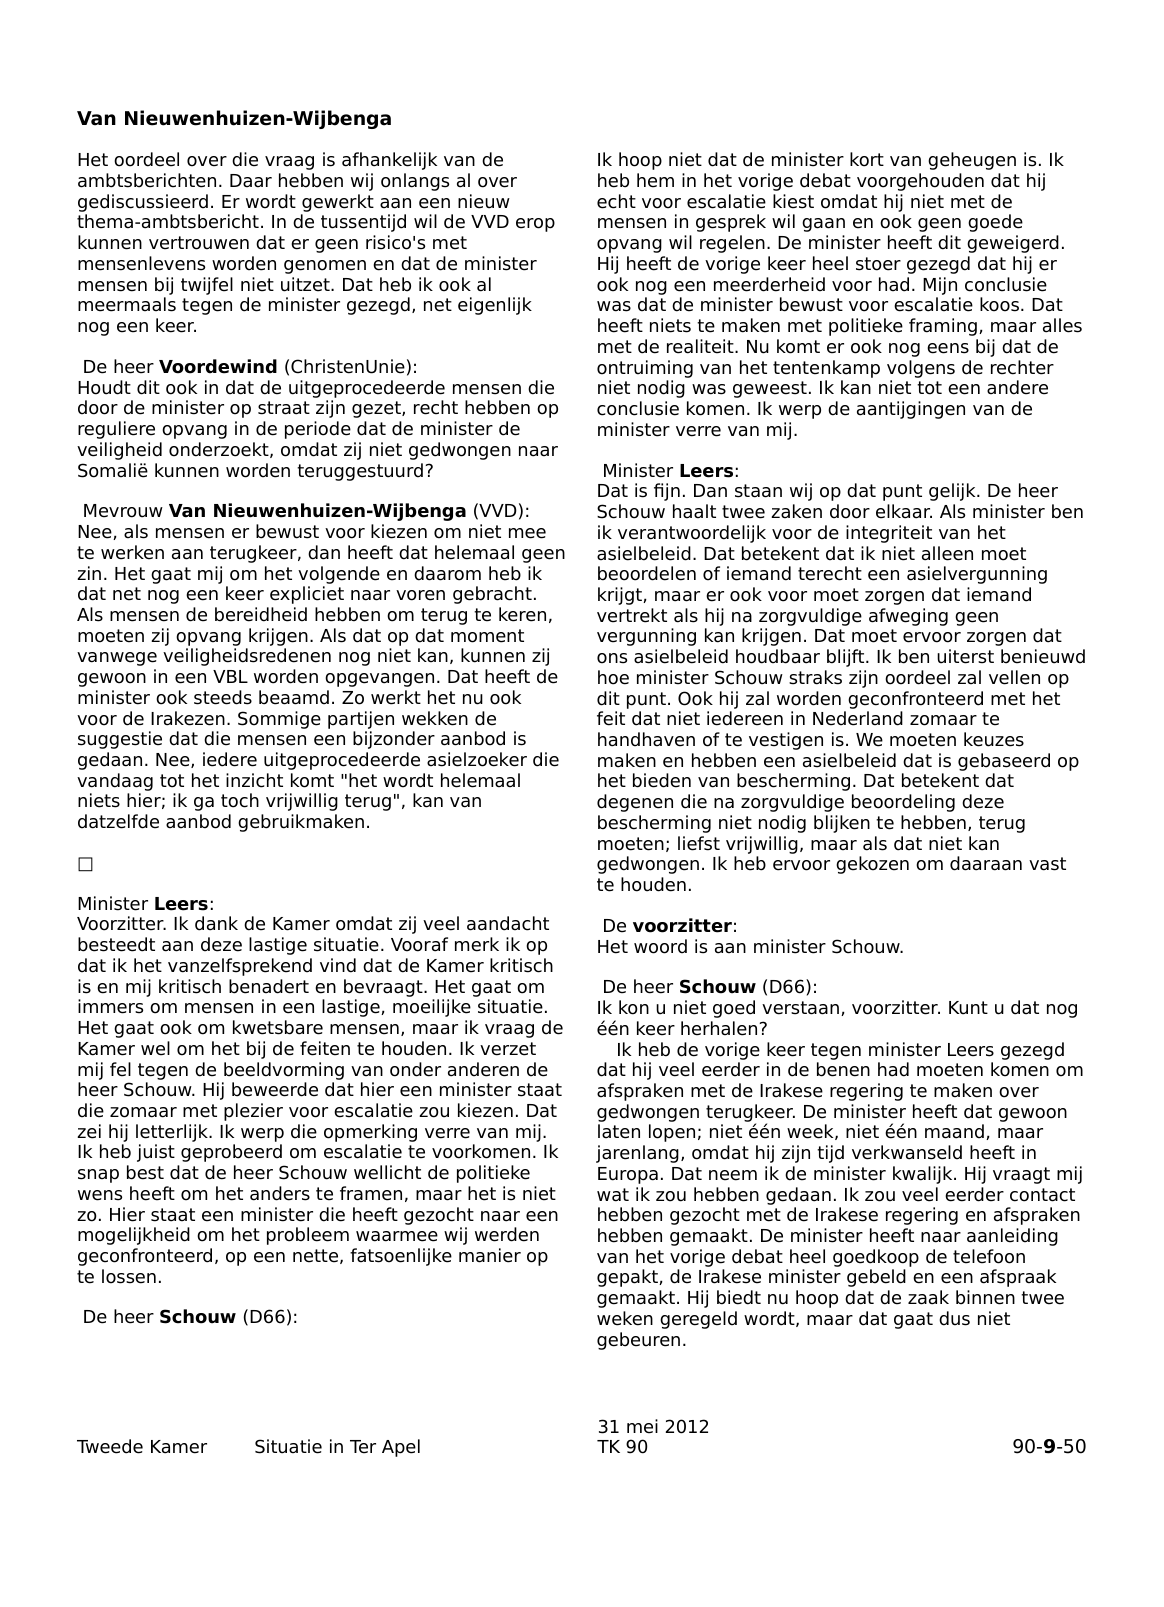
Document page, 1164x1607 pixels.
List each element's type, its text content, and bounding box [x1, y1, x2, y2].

text De heer Schouw (D66): [77, 1307, 567, 1328]
text Ik kon u niet goed verstaan, voorzitter. Kunt u dat nog één keer herhalen? [596, 998, 1087, 1039]
text Het woord is aan minister Schouw. [596, 936, 1087, 957]
text Ik hoop niet dat de minister kort van geheugen is. Ik heb hem in het vorige debat voorgehouden dat hij echt voor escalatie kiest omdat hij niet met de mensen in gesprek wil gaan en ook geen goede opvang wil regelen. De minister heeft dit geweigerd. Hij heeft de vorige keer heel stoer gezegd dat hij er ook nog een meerderheid voor had. Mijn conclusie was dat de minister bewust voor escalatie koos. Dat heeft niets te maken met politieke framing, maar alles met de realiteit. Nu komt er ook nog eens bij dat de ontruiming van het tentenkamp volgens de rechter niet nodig was geweest. Ik kan niet tot een andere conclusie komen. Ik werp de aantijgingen van de minister verre van mij. [596, 150, 1087, 440]
text Voorzitter. Ik dank de Kamer omdat zij veel aandacht besteedt aan deze lastige situatie. Vooraf merk ik op dat ik het vanzelfsprekend vind dat de Kamer kritisch is en mij kritisch benadert en bevraagt. Het gaat om immers om mensen in een lastige, moeilijke situatie. Het gaat ook om kwetsbare mensen, maar ik vraag de Kamer wel om het bij de feiten te houden. Ik verzet mij fel tegen de beeldvorming van onder anderen de heer Schouw. Hij beweerde dat hier een minister staat die zomaar met plezier voor escalatie zou kiezen. Dat zei hij letterlijk. Ik werp die opmerking verre van mij. Ik heb juist geprobeerd om escalatie te voorkomen. Ik snap best dat de heer Schouw wellicht de politieke wens heeft om het anders te framen, maar het is niet zo. Hier staat een minister die heeft gezocht naar een mogelijkheid om het probleem waarmee wij werden geconfronteerd, op een nette, fatsoenlijke manier op te lossen. [77, 914, 567, 1287]
text Dat is fijn. Dan staan wij op dat punt gelijk. De heer Schouw haalt twee zaken door elkaar. Als minister ben ik verantwoordelijk voor de integriteit van het asielbeleid. Dat betekent dat ik niet alleen moet beoordelen of iemand terecht een asielvergunning krijgt, maar er ook voor moet zorgen dat iemand vertrekt als hij na zorgvuldige afweging geen vergunning kan krijgen. Dat moet ervoor zorgen dat ons asielbeleid houdbaar blijft. Ik ben uiterst benieuwd hoe minister Schouw straks zijn oordeel zal vellen op dit punt. Ook hij zal worden geconfronteerd met het feit dat niet iedereen in Nederland zomaar te handhaven of te vestigen is. We moeten keuzes maken en hebben een asielbeleid dat is gebaseerd op het bieden van bescherming. Dat betekent dat degenen die na zorgvuldige beoordeling deze bescherming niet nodig blijken te hebben, terug moeten; liefst vrijwillig, maar als dat niet kan gedwongen. Ik heb ervoor gekozen om daaraan vast te houden. [596, 481, 1087, 896]
text De heer Voordewind (ChristenUnie): [77, 357, 567, 377]
text Minister Leers: [77, 893, 567, 914]
text De voorzitter: [596, 916, 1087, 936]
text De heer Schouw (D66): [596, 977, 1087, 998]
text Mevrouw Van Nieuwenhuizen-Wijbenga (VVD): [77, 501, 567, 522]
text Nee, als mensen er bewust voor kiezen om niet mee te werken aan terugkeer, dan heeft dat helemaal geen zin. Het gaat mij om het volgende en daarom heb ik dat net nog een keer expliciet naar voren gebracht. Als mensen de bereidheid hebben om terug te keren, moeten zij opvang krijgen. Als dat op dat moment vanwege veiligheidsredenen nog niet kan, kunnen zij gewoon in een VBL worden opgevangen. Dat heeft de minister ook steeds beaamd. Zo werkt het nu ook voor de Irakezen. Sommige partijen wekken de suggestie dat die mensen een bijzonder aanbod is gedaan. Nee, iedere uitgeprocedeerde asielzoeker die vandaag tot het inzicht komt "het wordt helemaal niets hier; ik ga toch vrijwillig terug", kan van datzelfde aanbod gebruikmaken. [77, 522, 567, 833]
text Ik heb de vorige keer tegen minister Leers gezegd dat hij veel eerder in de benen had moeten komen om afspraken met de Irakese regering te maken over gedwongen terugkeer. De minister heeft dat gewoon laten lopen; niet één week, niet één maand, maar jarenlang, omdat hij zijn tijd verkwanseld heeft in Europa. Dat neem ik de minister kwalijk. Hij vraagt mij wat ik zou hebben gedaan. Ik zou veel eerder contact hebben gezocht met de Irakese regering en afspraken hebben gemaakt. De minister heeft naar aanleiding van het vorige debat heel goedkoop de telefoon gepakt, de Irakese minister gebeld en een afspraak gemaakt. Hij biedt nu hoop dat de zaak binnen twee weken geregeld wordt, maar dat gaat dus niet gebeuren. [596, 1039, 1087, 1350]
text Minister Leers: [596, 460, 1087, 481]
text □ [77, 853, 567, 873]
text Houdt dit ook in dat de uitgeprocedeerde mensen die door de minister op straat zijn gezet, recht hebben op reguliere opvang in de periode dat de minister de veiligheid onderzoekt, omdat zij niet gedwongen naar Somalië kunnen worden teruggestuurd? [77, 377, 567, 481]
text Het oordeel over die vraag is afhankelijk van de ambtsberichten. Daar hebben wij onlangs al over gediscussieerd. Er wordt gewerkt aan een nieuw thema-ambtsbericht. In de tussentijd wil de VVD erop kunnen vertrouwen dat er geen risico's met mensenlevens worden genomen en dat de minister mensen bij twijfel niet uitzet. Dat heb ik ook al meermaals tegen de minister gezegd, net eigenlijk nog een keer. [77, 150, 567, 337]
